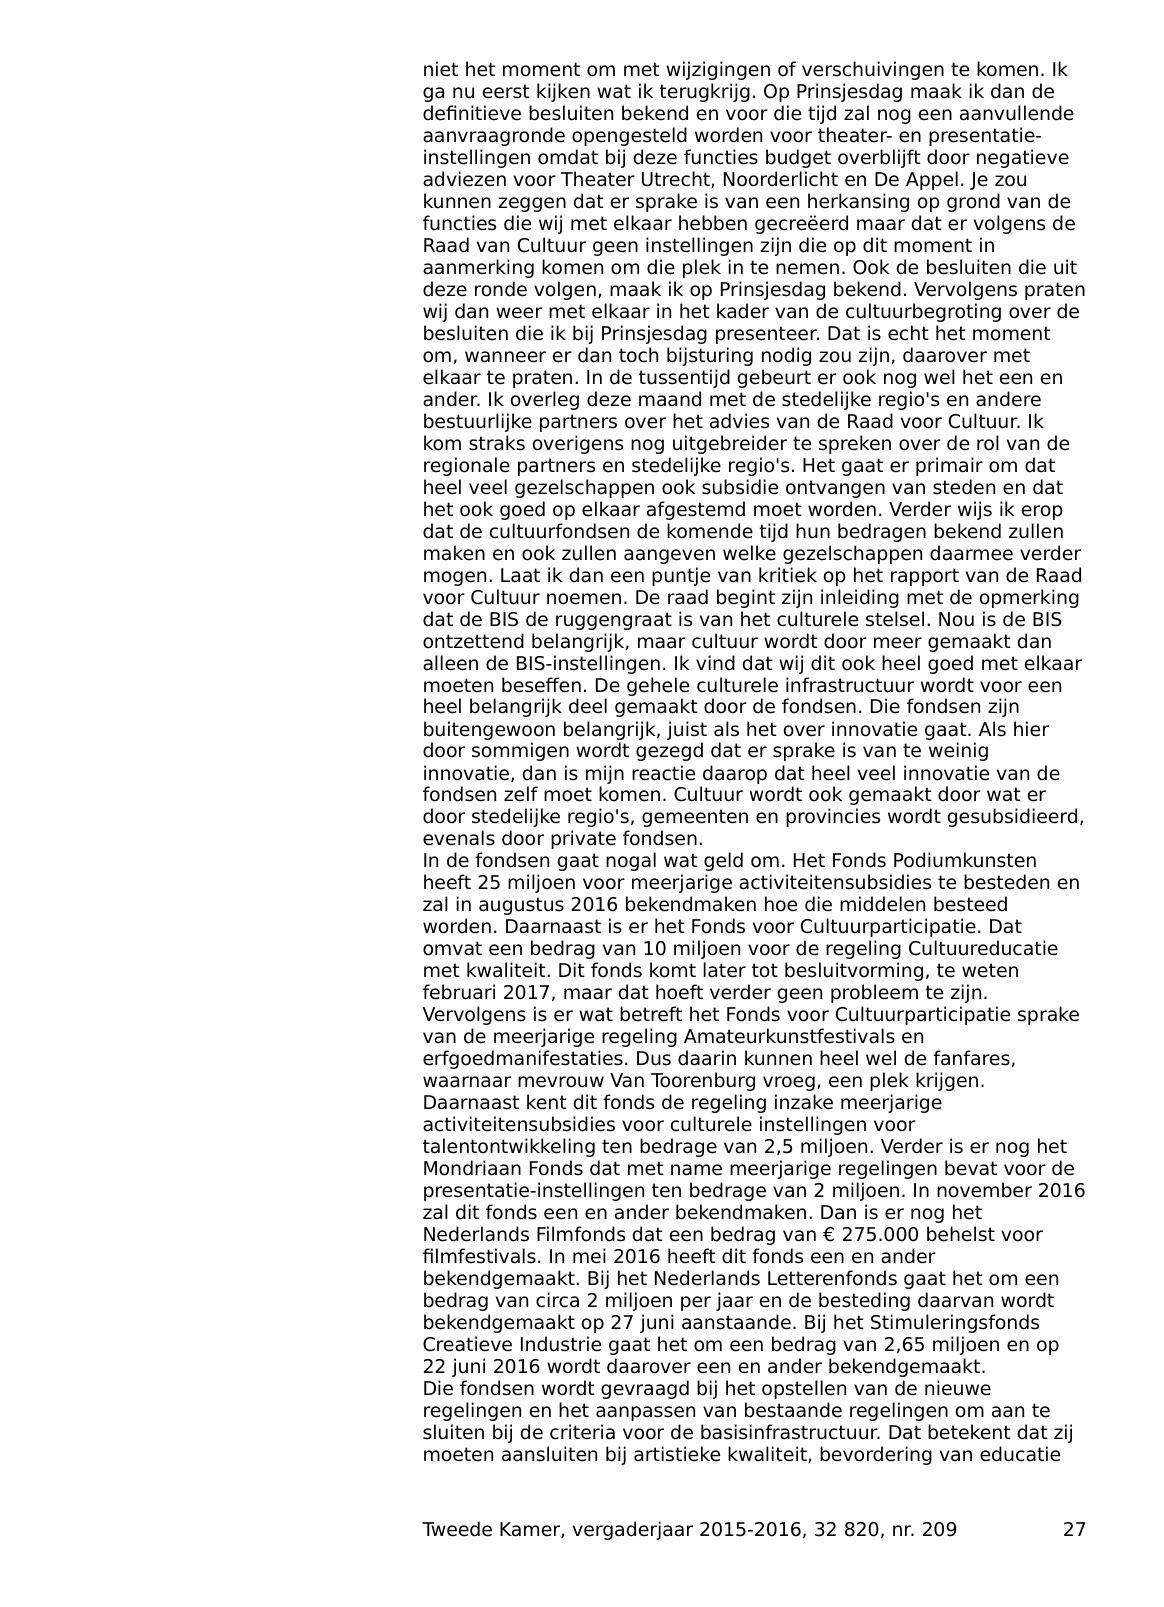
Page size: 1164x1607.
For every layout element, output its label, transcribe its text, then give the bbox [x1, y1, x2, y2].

text niet het moment om met wijzigingen of verschuivingen te komen. Ik ga nu eerst kijken wat ik terugkrijg. Op Prinsjesdag maak ik dan de definitieve besluiten bekend en voor die tijd zal nog een aanvullende aanvraagronde opengesteld worden voor theater- en presentatie-instellingen omdat bij deze functies budget overblijft door negatieve adviezen voor Theater Utrecht, Noorderlicht en De Appel. Je zou kunnen zeggen dat er sprake is van een herkansing op grond van de functies die wij met elkaar hebben gecreëerd maar dat er volgens de Raad van Cultuur geen instellingen zijn die op dit moment in aanmerking komen om die plek in te nemen. Ook de besluiten die uit deze ronde volgen, maak ik op Prinsjesdag bekend. Vervolgens praten wij dan weer met elkaar in het kader van de cultuurbegroting over de besluiten die ik bij Prinsjesdag presenteer. Dat is echt het moment om, wanneer er dan toch bijsturing nodig zou zijn, daarover met elkaar te praten. In de tussentijd gebeurt er ook nog wel het een en ander. Ik overleg deze maand met de stedelijke regio's en andere bestuurlijke partners over het advies van de Raad voor Cultuur. Ik kom straks overigens nog uitgebreider te spreken over de rol van de regionale partners en stedelijke regio's. Het gaat er primair om dat heel veel gezelschappen ook subsidie ontvangen van steden en dat het ook goed op elkaar afgestemd moet worden. Verder wijs ik erop dat de cultuurfondsen de komende tijd hun bedragen bekend zullen maken en ook zullen aangeven welke gezelschappen daarmee verder mogen. Laat ik dan een puntje van kritiek op het rapport van de Raad voor Cultuur noemen. De raad begint zijn inleiding met de opmerking dat de BIS de ruggengraat is van het culturele stelsel. Nou is de BIS ontzettend belangrijk, maar cultuur wordt door meer gemaakt dan alleen de BIS-instellingen. Ik vind dat wij dit ook heel goed met elkaar moeten beseffen. De gehele culturele infrastructuur wordt voor een heel belangrijk deel gemaakt door de fondsen. Die fondsen zijn buitengewoon belangrijk, juist als het over innovatie gaat. Als hier door sommigen wordt gezegd dat er sprake is van te weinig innovatie, dan is mijn reactie daarop dat heel veel innovatie van de fondsen zelf moet komen. Cultuur wordt ook gemaakt door wat er door stedelijke regio's, gemeenten en provincies wordt gesubsidieerd, evenals door private fondsen. [422, 59, 1087, 850]
text In de fondsen gaat nogal wat geld om. Het Fonds Podiumkunsten heeft 25 miljoen voor meerjarige activiteitensubsidies te besteden en zal in augustus 2016 bekendmaken hoe die middelen besteed worden. Daarnaast is er het Fonds voor Cultuurparticipatie. Dat omvat een bedrag van 10 miljoen voor de regeling Cultuureducatie met kwaliteit. Dit fonds komt later tot besluitvorming, te weten februari 2017, maar dat hoeft verder geen probleem te zijn. Vervolgens is er wat betreft het Fonds voor Cultuurparticipatie sprake van de meerjarige regeling Amateurkunstfestivals en erfgoedmanifestaties. Dus daarin kunnen heel wel de fanfares, waarnaar mevrouw Van Toorenburg vroeg, een plek krijgen. Daarnaast kent dit fonds de regeling inzake meerjarige activiteitensubsidies voor culturele instellingen voor talentontwikkeling ten bedrage van 2,5 miljoen. Verder is er nog het Mondriaan Fonds dat met name meerjarige regelingen bevat voor de presentatie-instellingen ten bedrage van 2 miljoen. In november 2016 zal dit fonds een en ander bekendmaken. Dan is er nog het Nederlands Filmfonds dat een bedrag van € 275.000 behelst voor filmfestivals. In mei 2016 heeft dit fonds een en ander bekendgemaakt. Bij het Nederlands Letterenfonds gaat het om een bedrag van circa 2 miljoen per jaar en de besteding daarvan wordt bekendgemaakt op 27 juni aanstaande. Bij het Stimuleringsfonds Creatieve Industrie gaat het om een bedrag van 2,65 miljoen en op 22 juni 2016 wordt daarover een en ander bekendgemaakt. [422, 850, 1087, 1378]
text Die fondsen wordt gevraagd bij het opstellen van de nieuwe regelingen en het aanpassen van bestaande regelingen om aan te sluiten bij de criteria voor de basisinfrastructuur. Dat betekent dat zij moeten aansluiten bij artistieke kwaliteit, bevordering van educatie [422, 1378, 1087, 1466]
